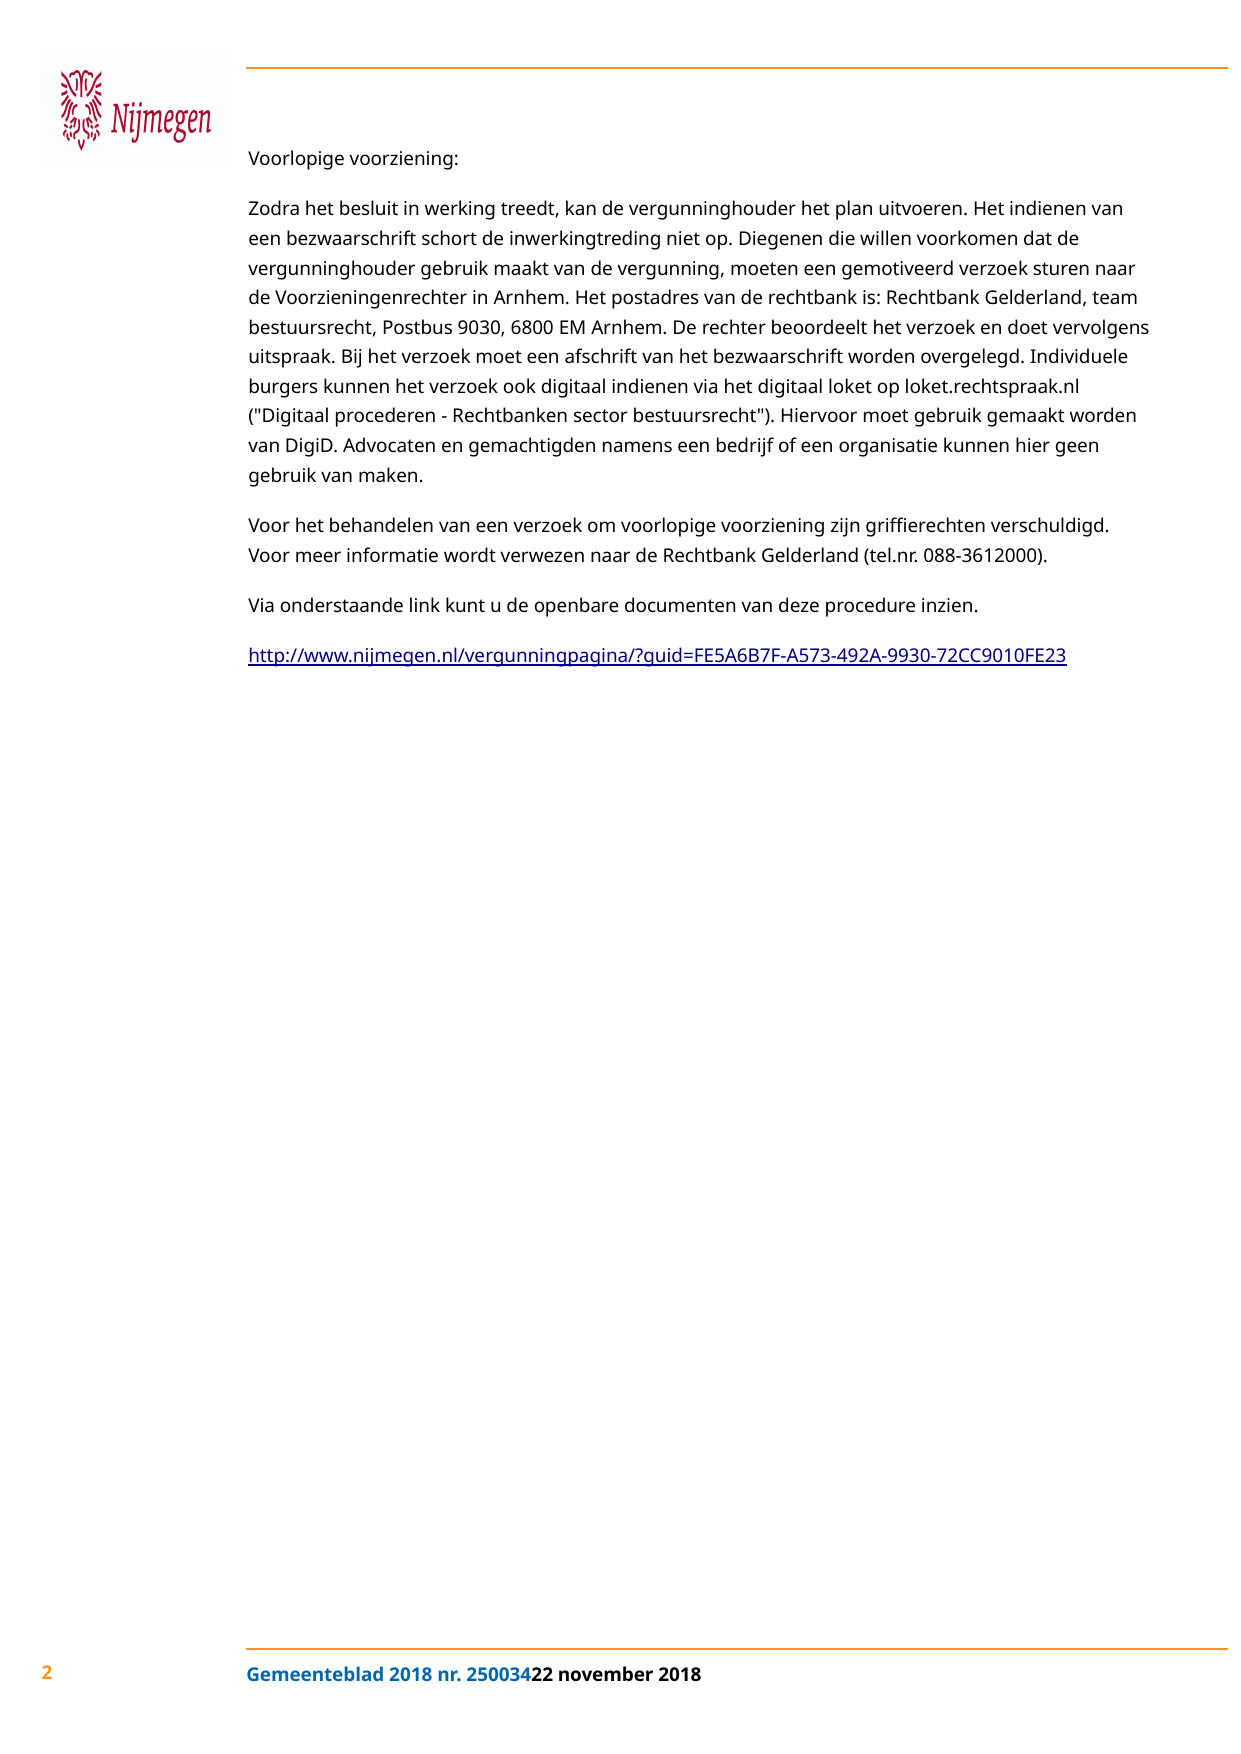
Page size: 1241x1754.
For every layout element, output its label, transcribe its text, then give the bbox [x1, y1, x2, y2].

text Via onderstaande link kunt u de openbare documenten van deze procedure inzien. [248, 592, 1152, 618]
text Zodra het besluit in werking treedt, kan de vergunninghouder het plan uitvoeren. Het indienen van een bezwaarschrift schort de inwerkingtreding niet op. Diegenen die willen voorkomen dat de vergunninghouder gebruik maakt van de vergunning, moeten een gemotiveerd verzoek sturen naar de Voorzieningenrechter in Arnhem. Het postadres van de rechtbank is: Rechtbank Gelderland, team bestuursrecht, Postbus 9030, 6800 EM Arnhem. De rechter beoordeelt het verzoek en doet vervolgens uitspraak. Bij het verzoek moet een afschrift van het bezwaarschrift worden overgelegd. Individuele burgers kunnen het verzoek ook digitaal indienen via het digitaal loket op loket.rechtspraak.nl ("Digitaal procederen - Rechtbanken sector bestuursrecht"). Hiervoor moet gebruik gemaakt worden van DigiD. Advocaten en gemachtigden namens een bedrijf of een organisatie kunnen hier geen gebruik van maken. [248, 196, 1152, 488]
picture [41, 47, 231, 172]
text Voorlopige voorziening: [248, 145, 1152, 171]
text Voor het behandelen van een verzoek om voorlopige voorziening zijn griffierechten verschuldigd. Voor meer informatie wordt verwezen naar de Rechtbank Gelderland (tel.nr. 088-3612000). [248, 512, 1152, 568]
text http://www.nijmegen.nl/vergunningpagina/?guid=FE5A6B7F-A573-492A-9930-72CC9010FE23 [248, 643, 1152, 668]
